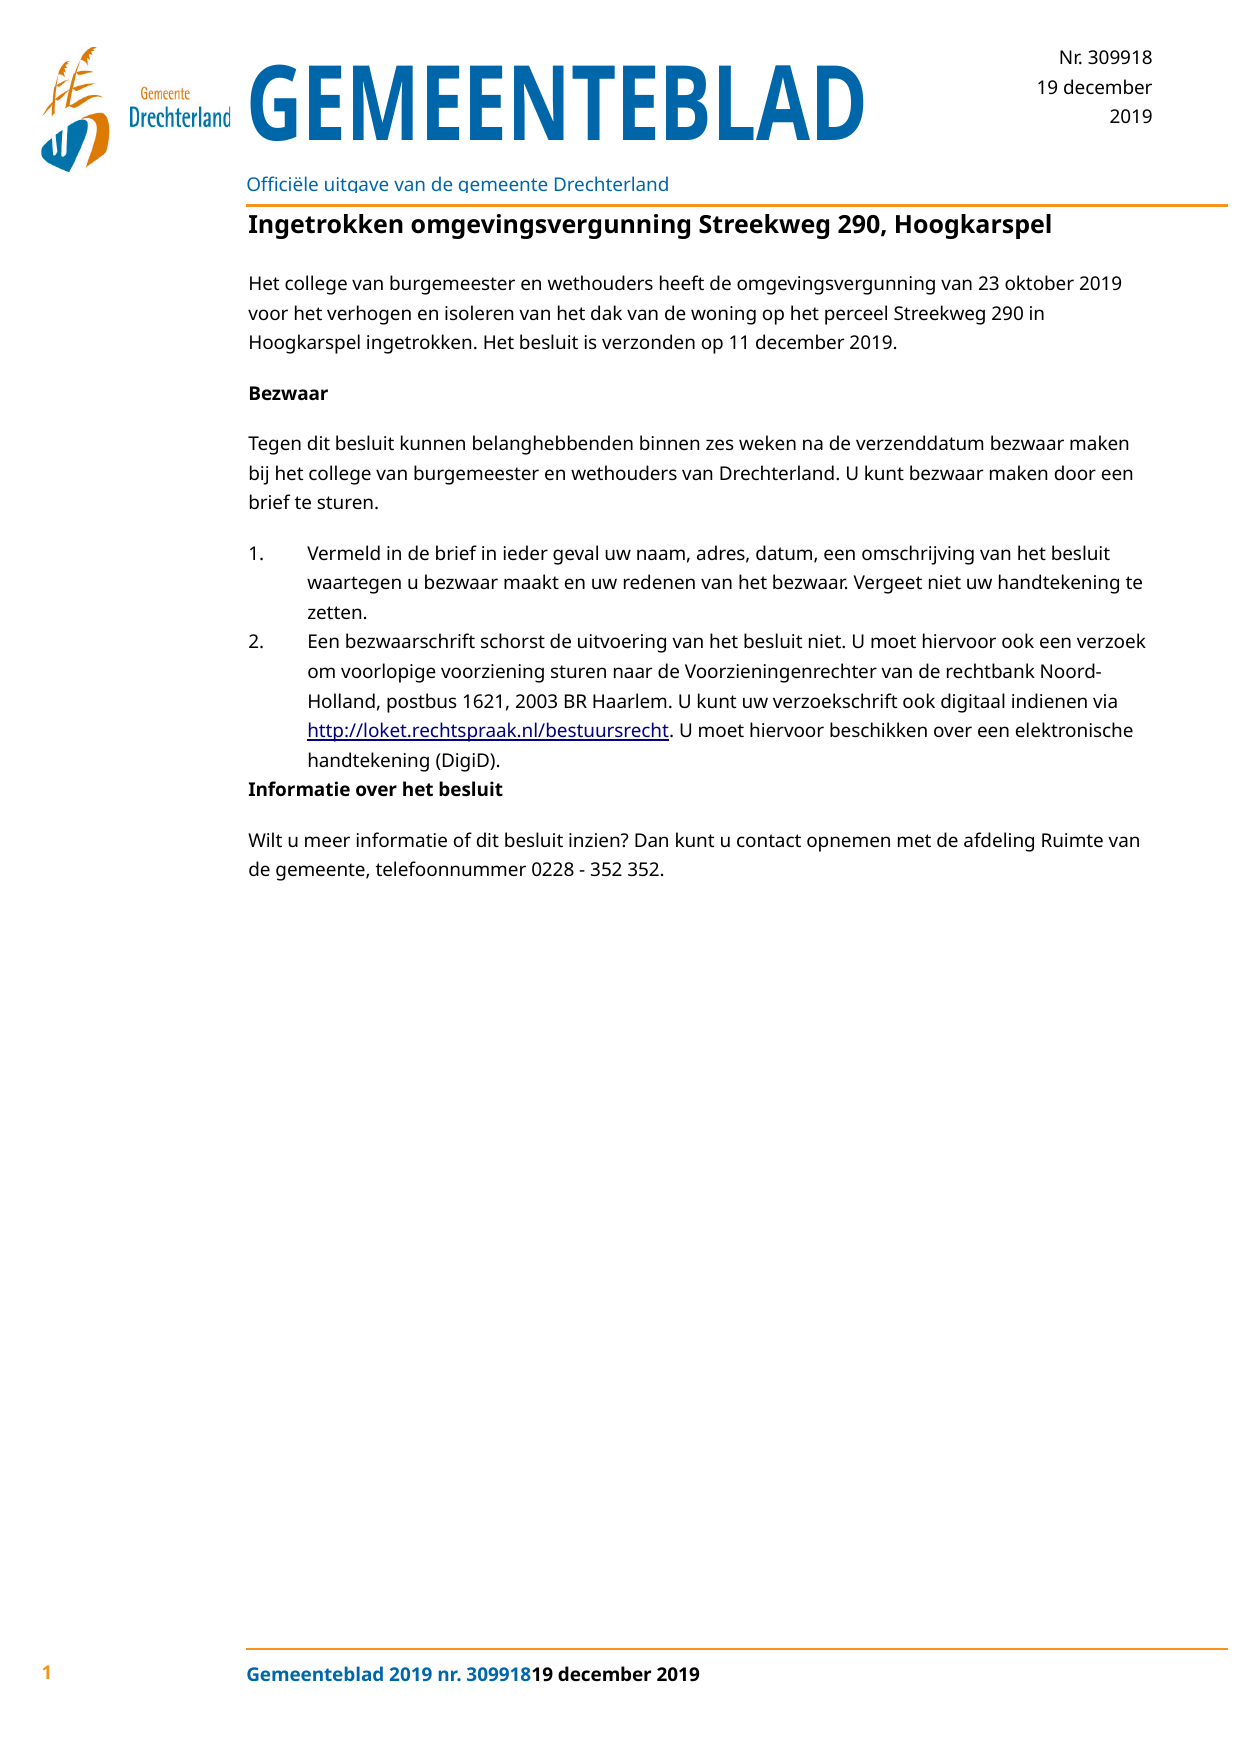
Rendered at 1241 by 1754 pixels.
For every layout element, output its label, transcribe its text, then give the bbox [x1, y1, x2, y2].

list Een bezwaarschrift schorst de uitvoering van het besluit niet. U moet hiervoor ook een verzoek om voorlopige voorziening sturen naar de Voorzieningenrechter van de rechtbank Noord-Holland, postbus 1621, 2003 BR Haarlem. U kunt uw verzoekschrift ook digitaal indienen via http://loket.rechtspraak.nl/bestuursrecht. U moet hiervoor beschikken over een elektronische handtekening (DigiD). [248, 629, 1152, 773]
picture [41, 47, 231, 172]
picture [41, 158, 64, 172]
text Informatie over het besluit [248, 777, 1152, 802]
list Vermeld in de brief in ieder geval uw naam, adres, datum, een omschrijving van het besluit waartegen u bezwaar maakt en uw redenen van het bezwaar. Vergeet niet uw handtekening te zetten. [248, 540, 1152, 625]
text Tegen dit besluit kunnen belanghebbenden binnen zes weken na de verzenddatum bezwaar maken bij het college van burgemeester en wethouders van Drechterland. U kunt bezwaar maken door een brief te sturen. [248, 430, 1152, 515]
text Bezwaar [248, 380, 1152, 406]
text Het college van burgemeester en wethouders heeft de omgevingsvergunning van 23 oktober 2019 voor het verhogen en isoleren van het dak van de woning op het perceel Streekweg 290 in Hoogkarspel ingetrokken. Het besluit is verzonden op 11 december 2019. [248, 270, 1152, 355]
picture [226, 115, 231, 124]
text Ingetrokken omgevingsvergunning Streekweg 290, Hoogkarspel [248, 207, 1152, 241]
text Wilt u meer informatie of dit besluit inzien? Dan kunt u contact opnemen met de afdeling Ruimte van de gemeente, telefoonnummer 0228 - 352 352. [248, 827, 1152, 882]
